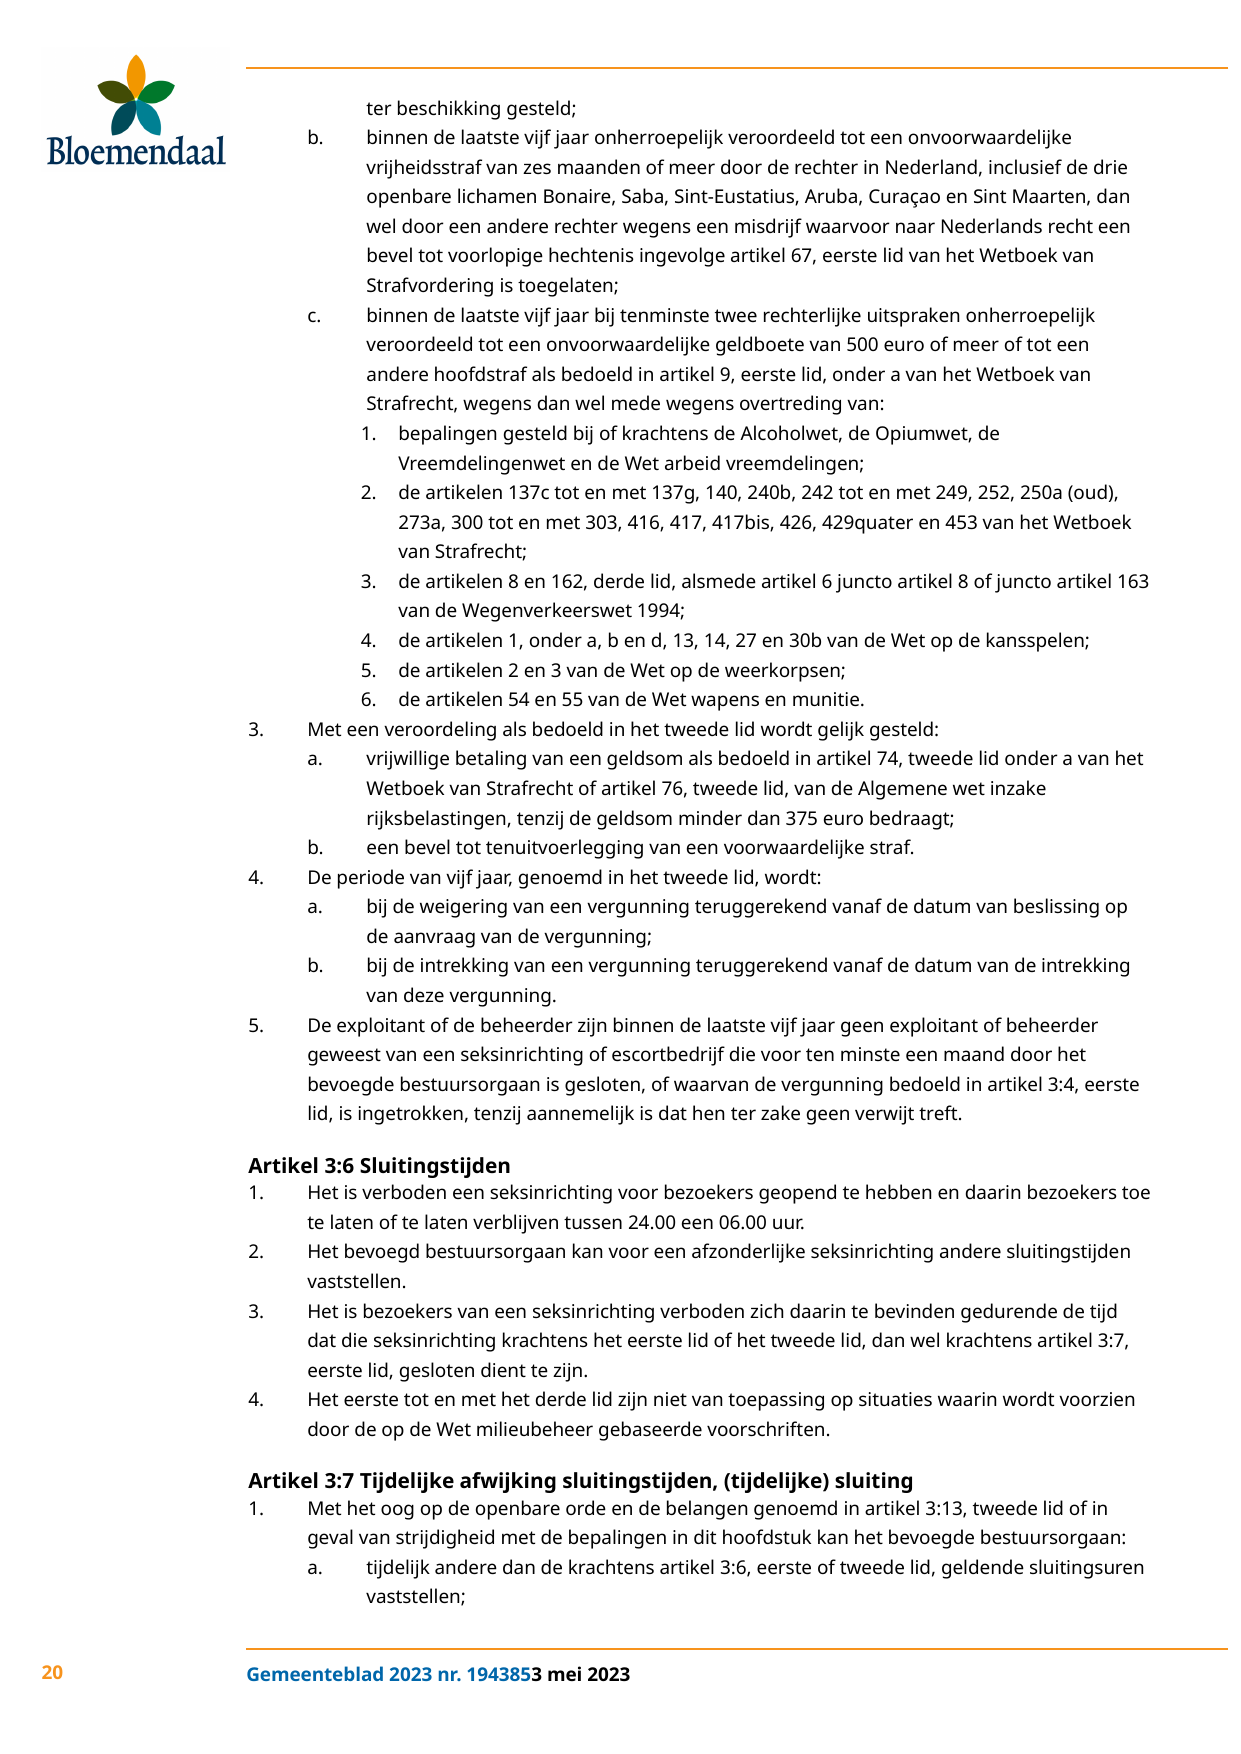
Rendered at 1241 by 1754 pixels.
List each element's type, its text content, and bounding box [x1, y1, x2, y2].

list vrijwillige betaling van een geldsom als bedoeld in artikel 74, tweede lid onder a van het Wetboek van Strafrecht of artikel 76, tweede lid, van de Algemene wet inzake rijksbelastingen, tenzij de geldsom minder dan 375 euro bedraagt; [307, 746, 1152, 831]
text Artikel 3:7 Tijdelijke afwijking sluitingstijden, (tijdelijke) sluiting [248, 1467, 1152, 1495]
list Het is bezoekers van een seksinrichting verboden zich daarin te bevinden gedurende de tijd dat die seksinrichting krachtens het eerste lid of het tweede lid, dan wel krachtens artikel 3:7, eerste lid, gesloten dient te zijn. [248, 1298, 1152, 1383]
list De exploitant of de beheerder zijn binnen de laatste vijf jaar geen exploitant of beheerder geweest van een seksinrichting of escortbedrijf die voor ten minste een maand door het bevoegde bestuursorgaan is gesloten, of waarvan de vergunning bedoeld in artikel 3:4, eerste lid, is ingetrokken, tenzij aannemelijk is dat hen ter zake geen verwijt treft. [248, 1012, 1152, 1126]
list bij de weigering van een vergunning teruggerekend vanaf de datum van beslissing op de aanvraag van de vergunning; [307, 893, 1152, 949]
list De periode van vijf jaar, genoemd in het tweede lid, wordt: [248, 864, 1152, 890]
list Het eerste tot en met het derde lid zijn niet van toepassing op situaties waarin wordt voorzien door de op de Wet milieubeheer gebaseerde voorschriften. [248, 1387, 1152, 1442]
list de artikelen 8 en 162, derde lid, alsmede artikel 6 juncto artikel 8 of juncto artikel 163 van de Wegenverkeerswet 1994; [361, 568, 1152, 623]
list Met een veroordeling als bedoeld in het tweede lid wordt gelijk gesteld: [248, 716, 1152, 742]
list tijdelijk andere dan de krachtens artikel 3:6, eerste of tweede lid, geldende sluitingsuren vaststellen; [307, 1554, 1152, 1609]
list binnen de laatste vijf jaar bij tenminste twee rechterlijke uitspraken onherroepelijk veroordeeld tot een onvoorwaardelijke geldboete van 500 euro of meer of tot een andere hoofdstraf als bedoeld in artikel 9, eerste lid, onder a van het Wetboek van Strafrecht, wegens dan wel mede wegens overtreding van: [307, 302, 1152, 416]
list Het is verboden een seksinrichting voor bezoekers geopend te hebben en daarin bezoekers toe te laten of te laten verblijven tussen 24.00 een 06.00 uur. [248, 1179, 1152, 1235]
list de artikelen 137c tot en met 137g, 140, 240b, 242 tot en met 249, 252, 250a (oud), 273a, 300 tot en met 303, 416, 417, 417bis, 426, 429quater en 453 van het Wetboek van Strafrecht; [361, 479, 1152, 564]
list ter beschikking gesteld; [307, 95, 1152, 121]
list bepalingen gesteld bij of krachtens de Alcoholwet, de Opiumwet, de Vreemdelingenwet en de Wet arbeid vreemdelingen; [361, 420, 1152, 476]
list een bevel tot tenuitvoerlegging van een voorwaardelijke straf. [307, 834, 1152, 860]
list de artikelen 54 en 55 van de Wet wapens en munitie. [361, 686, 1152, 712]
list Het bevoegd bestuursorgaan kan voor een afzonderlijke seksinrichting andere sluitingstijden vaststellen. [248, 1239, 1152, 1294]
picture [41, 47, 231, 172]
list bij de intrekking van een vergunning teruggerekend vanaf de datum van de intrekking van deze vergunning. [307, 953, 1152, 1008]
list Met het oog op de openbare orde en de belangen genoemd in artikel 3:13, tweede lid of in geval van strijdigheid met de bepalingen in dit hoofdstuk kan het bevoegde bestuursorgaan: [248, 1495, 1152, 1550]
list binnen de laatste vijf jaar onherroepelijk veroordeeld tot een onvoorwaardelijke vrijheidsstraf van zes maanden of meer door de rechter in Nederland, inclusief de drie openbare lichamen Bonaire, Saba, Sint-Eustatius, Aruba, Curaçao en Sint Maarten, dan wel door een andere rechter wegens een misdrijf waarvoor naar Nederlands recht een bevel tot voorlopige hechtenis ingevolge artikel 67, eerste lid van het Wetboek van Strafvordering is toegelaten; [307, 124, 1152, 298]
list de artikelen 1, onder a, b en d, 13, 14, 27 en 30b van de Wet op de kansspelen; [361, 627, 1152, 653]
list de artikelen 2 en 3 van de Wet op de weerkorpsen; [361, 657, 1152, 683]
text Artikel 3:6 Sluitingstijden [248, 1151, 1152, 1179]
